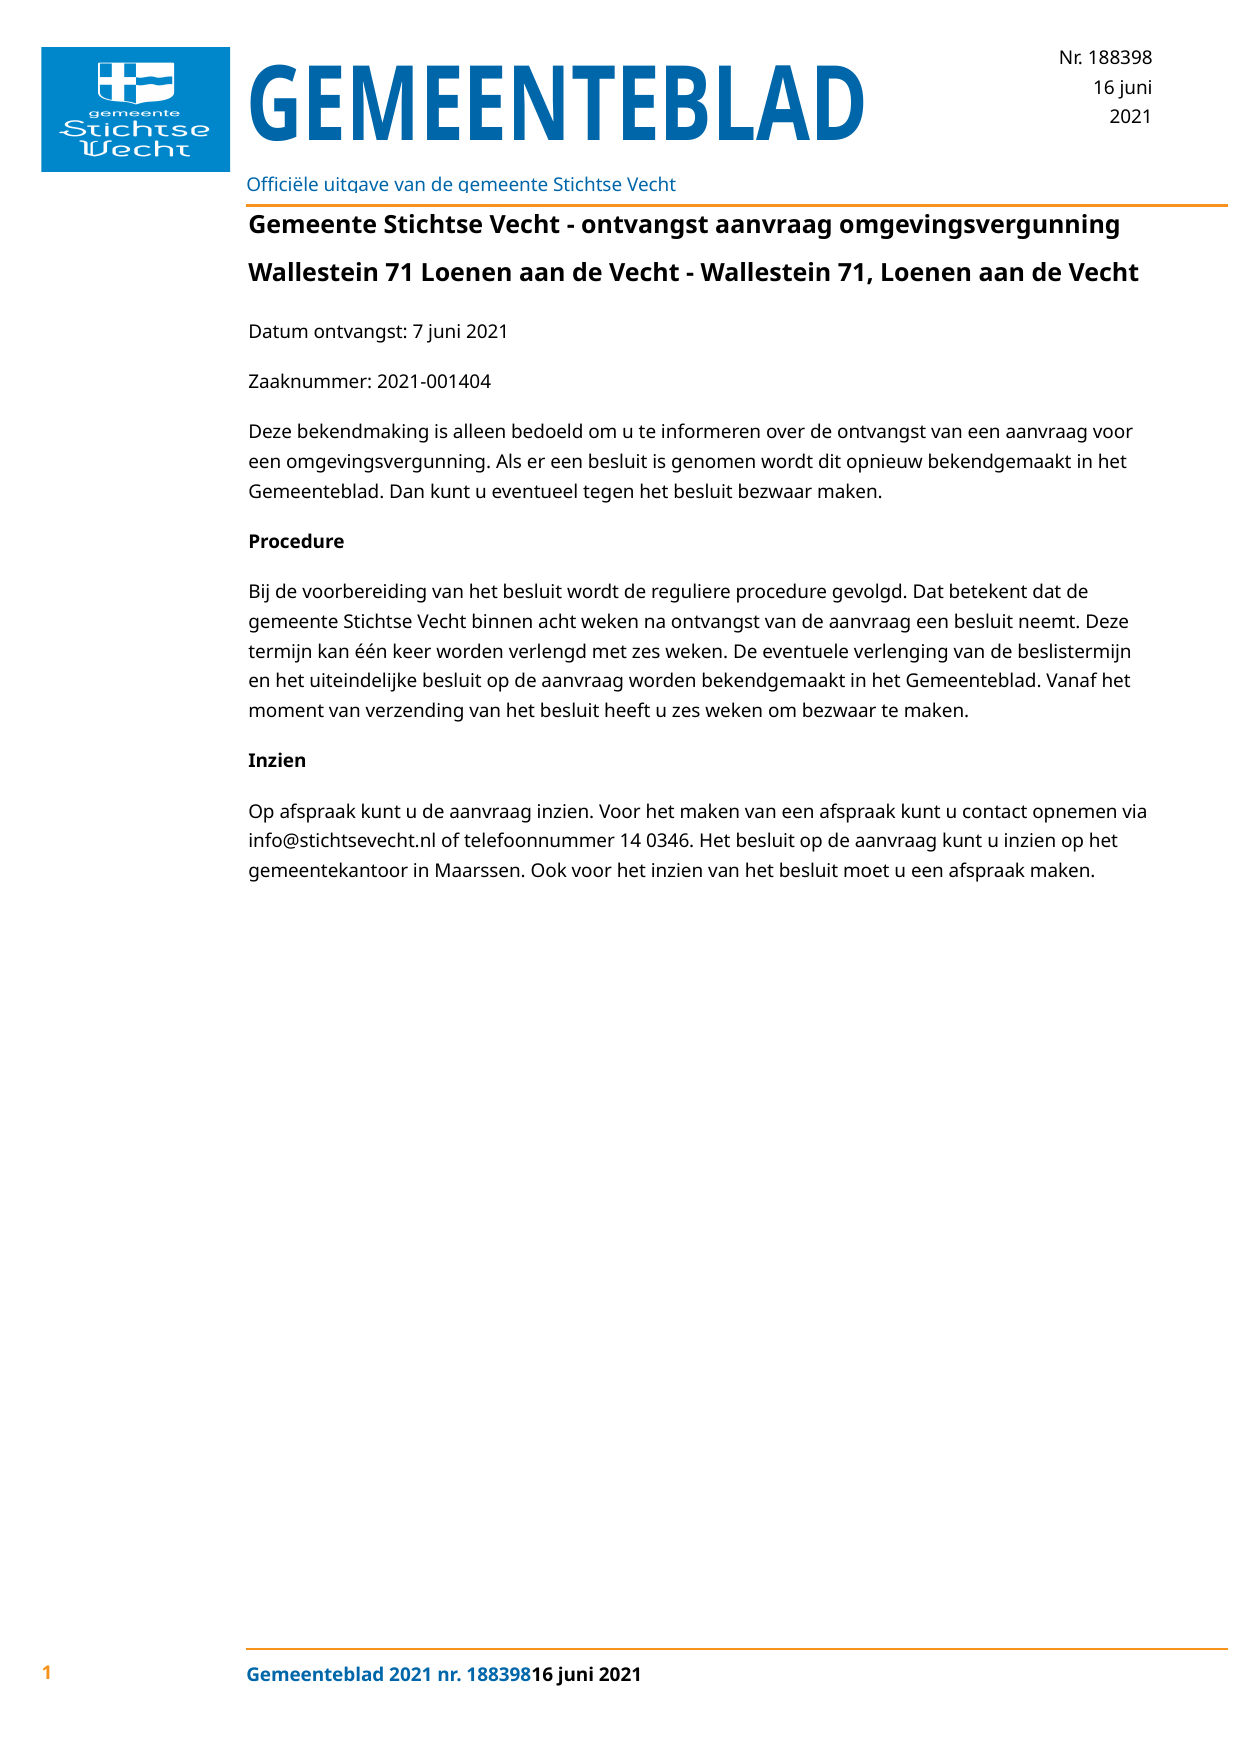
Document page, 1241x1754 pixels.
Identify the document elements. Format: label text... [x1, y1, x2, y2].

text Op afspraak kunt u de aanvraag inzien. Voor het maken van een afspraak kunt u contact opnemen via info@stichtsevecht.nl of telefoonnummer 14 0346. Het besluit op de aanvraag kunt u inzien op het gemeentekantoor in Maarssen. Ook voor het inzien van het besluit moet u een afspraak maken. [248, 798, 1152, 883]
picture [99, 63, 135, 101]
text Datum ontvangst: 7 juni 2021 [248, 318, 1152, 344]
text Bij de voorbereiding van het besluit wordt de reguliere procedure gevolgd. Dat betekent dat de gemeente Stichtse Vecht binnen acht weken na ontvangst van de aanvraag een besluit neemt. Deze termijn kan één keer worden verlengd met zes weken. De eventuele verlenging van de beslistermijn en het uiteindelijke besluit op de aanvraag worden bekendgemaakt in het Gemeenteblad. Vanaf het moment van verzending van het besluit heeft u zes weken om bezwaar te maken. [248, 579, 1152, 723]
text Procedure [248, 528, 1152, 554]
picture [137, 63, 174, 103]
text Deze bekendmaking is alleen bedoeld om u te informeren over de ontvangst van een aanvraag voor een omgevingsvergunning. Als er een besluit is genomen wordt dit opnieuw bekendgemaakt in het Gemeenteblad. Dan kunt u eventueel tegen het besluit bezwaar maken. [248, 419, 1152, 504]
text Inzien [248, 747, 1152, 773]
text Gemeente Stichtse Vecht - ontvangst aanvraag omgevingsvergunning Wallestein 71 Loenen aan de Vecht - Wallestein 71, Loenen aan de Vecht [248, 207, 1152, 288]
text Zaaknummer: 2021-001404 [248, 368, 1152, 394]
